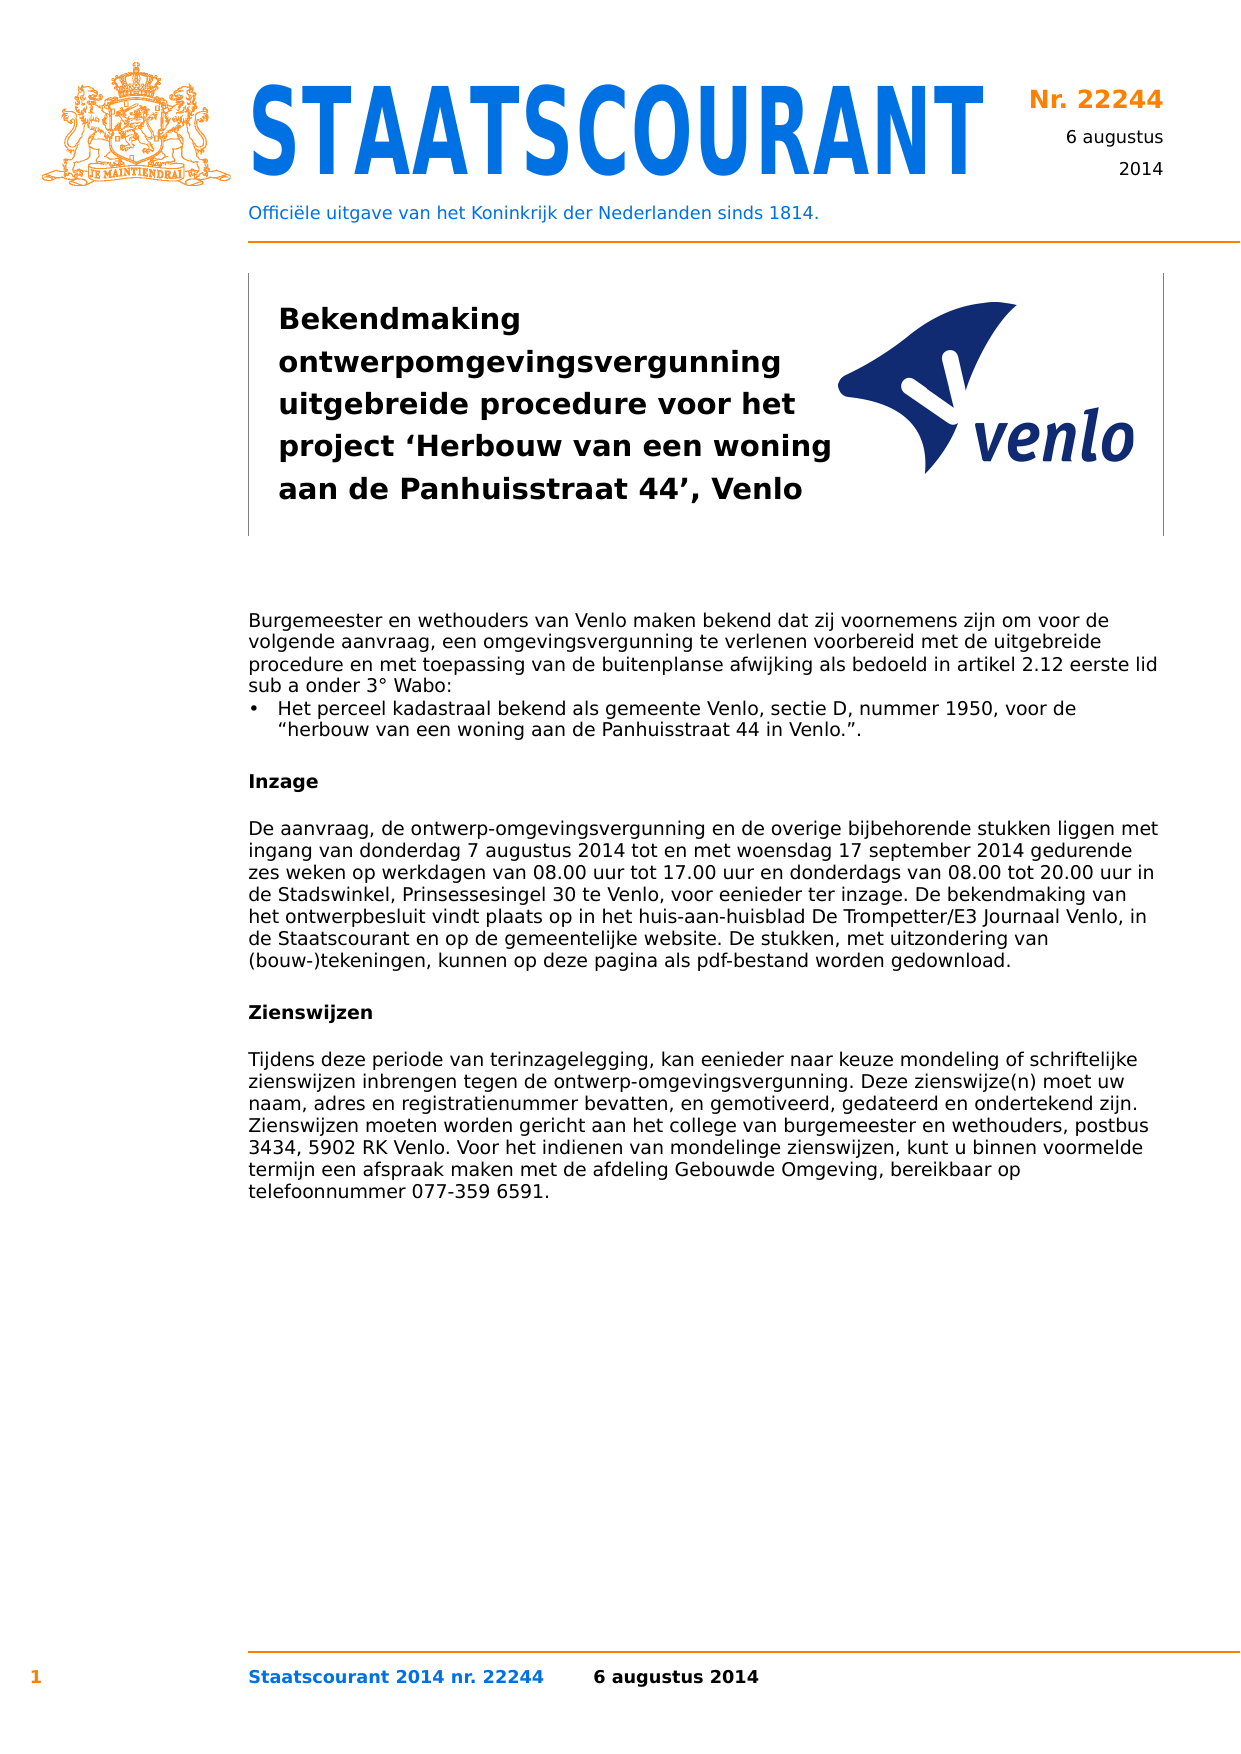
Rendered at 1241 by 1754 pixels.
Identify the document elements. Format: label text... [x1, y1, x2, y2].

picture [838, 302, 1134, 474]
text De aanvraag, de ontwerp-omgevingsvergunning en de overige bijbehorende stukken liggen met ingang van donderdag 7 augustus 2014 tot en met woensdag 17 september 2014 gedurende zes weken op werkdagen van 08.00 uur tot 17.00 uur en donderdags van 08.00 tot 20.00 uur in de Stadswinkel, Prinsessesingel 30 te Venlo, voor eenieder ter inzage. De bekendmaking van het ontwerpbesluit vindt plaats op in het huis-aan-huisblad De Trompetter/E3 Journaal Venlo, in de Staatscourant en op de gemeentelijke website. De stukken, met uitzondering van (bouw-)tekeningen, kunnen op deze pagina als pdf-bestand worden gedownload. [248, 818, 1163, 972]
table_header [25, 62, 248, 241]
subtitle Zienswijzen [248, 1002, 1163, 1024]
table_header STAATSCOURANT [248, 62, 998, 203]
table_header Nr. 22244 [998, 62, 1240, 121]
picture [41, 62, 231, 186]
text • Het perceel kadastraal bekend als gemeente Venlo, sectie D, nummer 1950, voor de “herbouw van een woning aan de Panhuisstraat 44 in Venlo.”. [248, 697, 1163, 741]
table_cell Officiële uitgave van het Koninkrijk der Nederlanden sinds 1814. [248, 203, 1240, 241]
table_cell 6 augustus [998, 121, 1240, 153]
table_cell 2014 [998, 153, 1240, 203]
subtitle Bekendmaking ontwerpomgevingsvergunning uitgebreide procedure voor het project ‘Herbouw van een woning aan de Panhuisstraat 44’, Venlo [249, 273, 1163, 536]
subtitle Inzage [248, 771, 1163, 793]
text Tijdens deze periode van terinzagelegging, kan eenieder naar keuze mondeling of schriftelijke zienswijzen inbrengen tegen de ontwerp-omgevingsvergunning. Deze zienswijze(n) moet uw naam, adres en registratienummer bevatten, en gemotiveerd, gedateerd en ondertekend zijn. Zienswijzen moeten worden gericht aan het college van burgemeester en wethouders, postbus 3434, 5902 RK Venlo. Voor het indienen van mondelinge zienswijzen, kunt u binnen voormelde termijn een afspraak maken met de afdeling Gebouwde Omgeving, bereikbaar op telefoonnummer 077-359 6591. [248, 1049, 1163, 1203]
text Burgemeester en wethouders van Venlo maken bekend dat zij voornemens zijn om voor de volgende aanvraag, een omgevingsvergunning te verlenen voorbereid met de uitgebreide procedure en met toepassing van de buitenplanse afwijking als bedoeld in artikel 2.12 eerste lid sub a onder 3° Wabo: [248, 609, 1163, 697]
